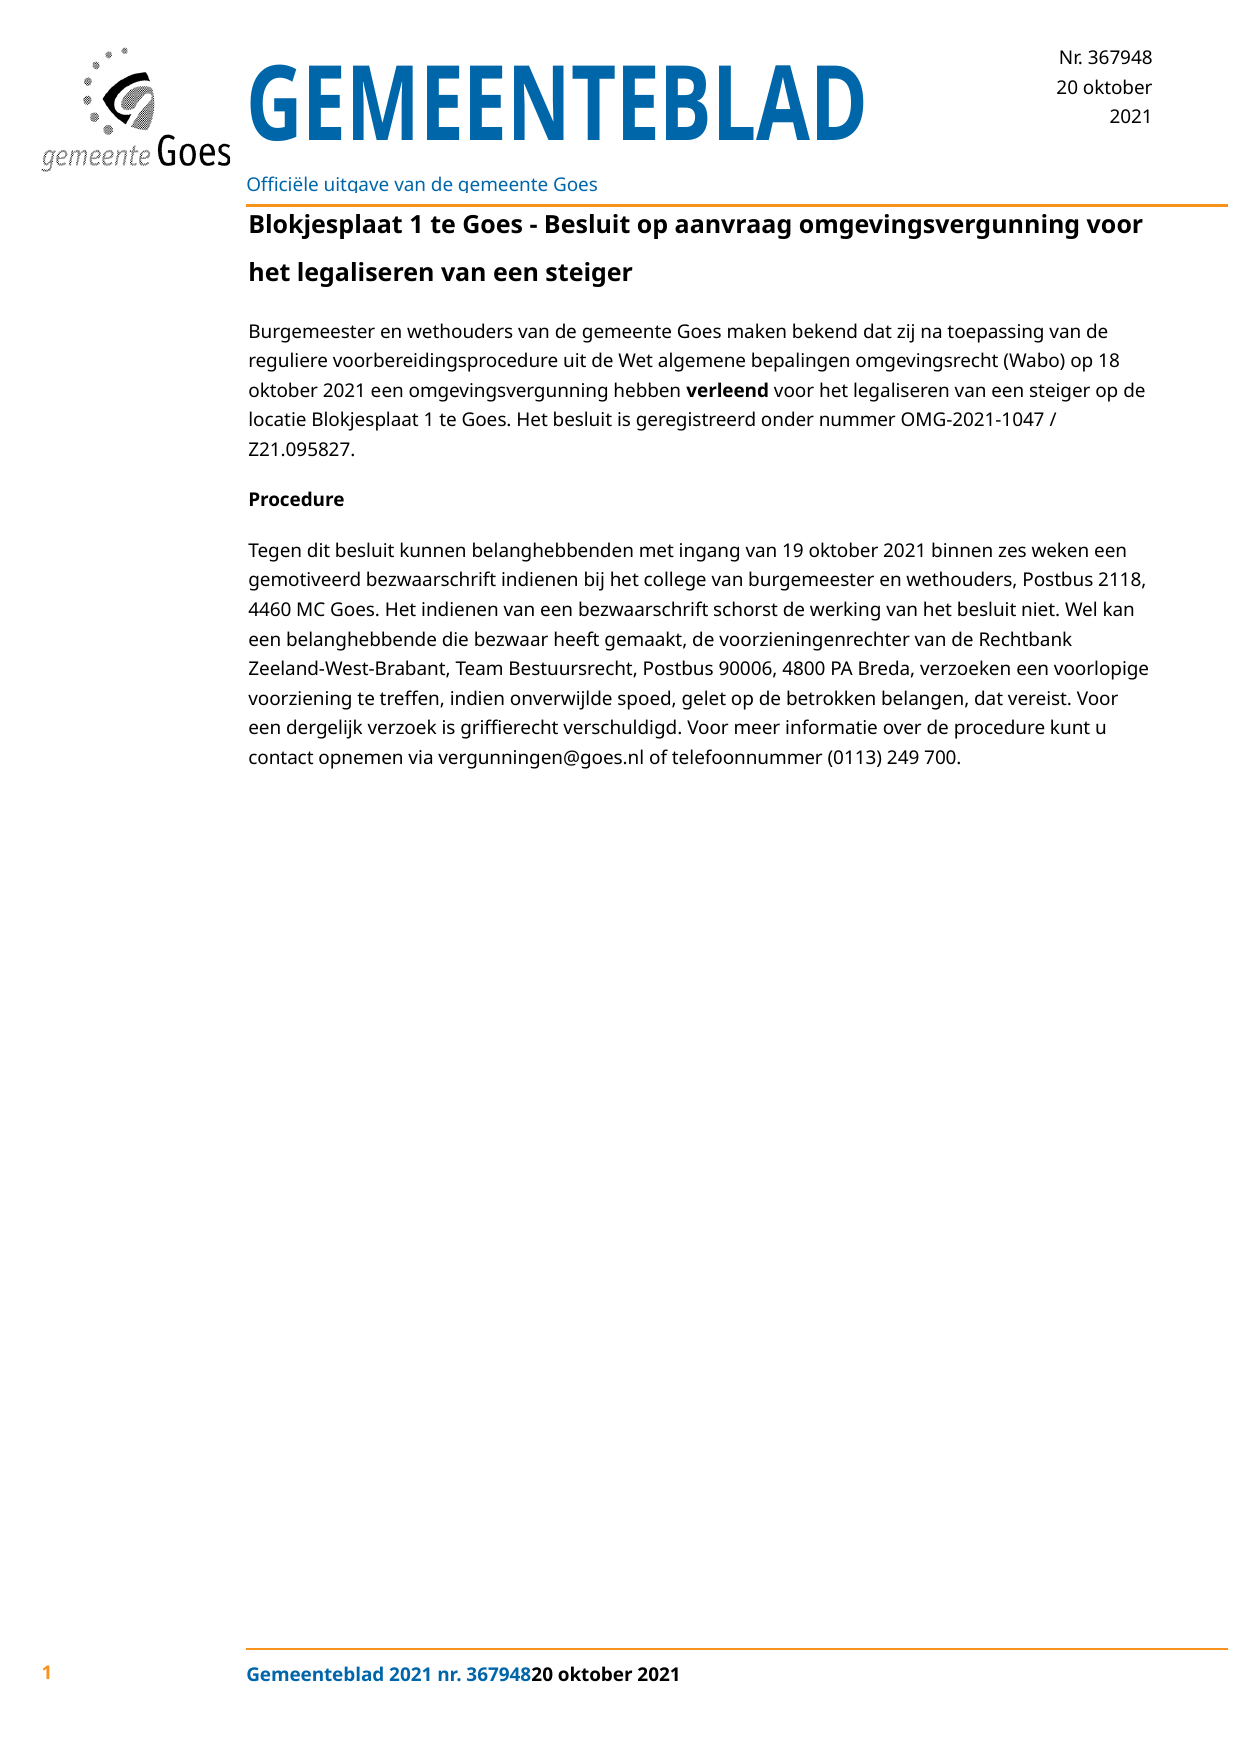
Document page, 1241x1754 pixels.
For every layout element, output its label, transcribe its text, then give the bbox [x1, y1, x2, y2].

text Tegen dit besluit kunnen belanghebbenden met ingang van 19 oktober 2021 binnen zes weken een gemotiveerd bezwaarschrift indienen bij het college van burgemeester en wethouders, Postbus 2118, 4460 MC Goes. Het indienen van een bezwaarschrift schorst de werking van het besluit niet. Wel kan een belanghebbende die bezwaar heeft gemaakt, de voorzieningenrechter van de Rechtbank Zeeland-West-Brabant, Team Bestuursrecht, Postbus 90006, 4800 PA Breda, verzoeken een voorlopige voorziening te treffen, indien onverwijlde spoed, gelet op de betrokken belangen, dat vereist. Voor een dergelijk verzoek is griffierecht verschuldigd. Voor meer informatie over de procedure kunt u contact opnemen via vergunningen@goes.nl of telefoonnummer (0113) 249 700. [248, 537, 1152, 770]
picture [41, 47, 231, 172]
text Blokjesplaat 1 te Goes - Besluit op aanvraag omgevingsvergunning voor het legaliseren van een steiger [248, 207, 1152, 288]
text Burgemeester en wethouders van de gemeente Goes maken bekend dat zij na toepassing van de reguliere voorbereidingsprocedure uit de Wet algemene bepalingen omgevingsrecht (Wabo) op 18 oktober 2021 een omgevingsvergunning hebben verleend voor het legaliseren van een steiger op de locatie Blokjesplaat 1 te Goes. Het besluit is geregistreerd onder nummer OMG-2021-1047 / Z21.095827. [248, 318, 1152, 462]
text Procedure [248, 487, 1152, 512]
